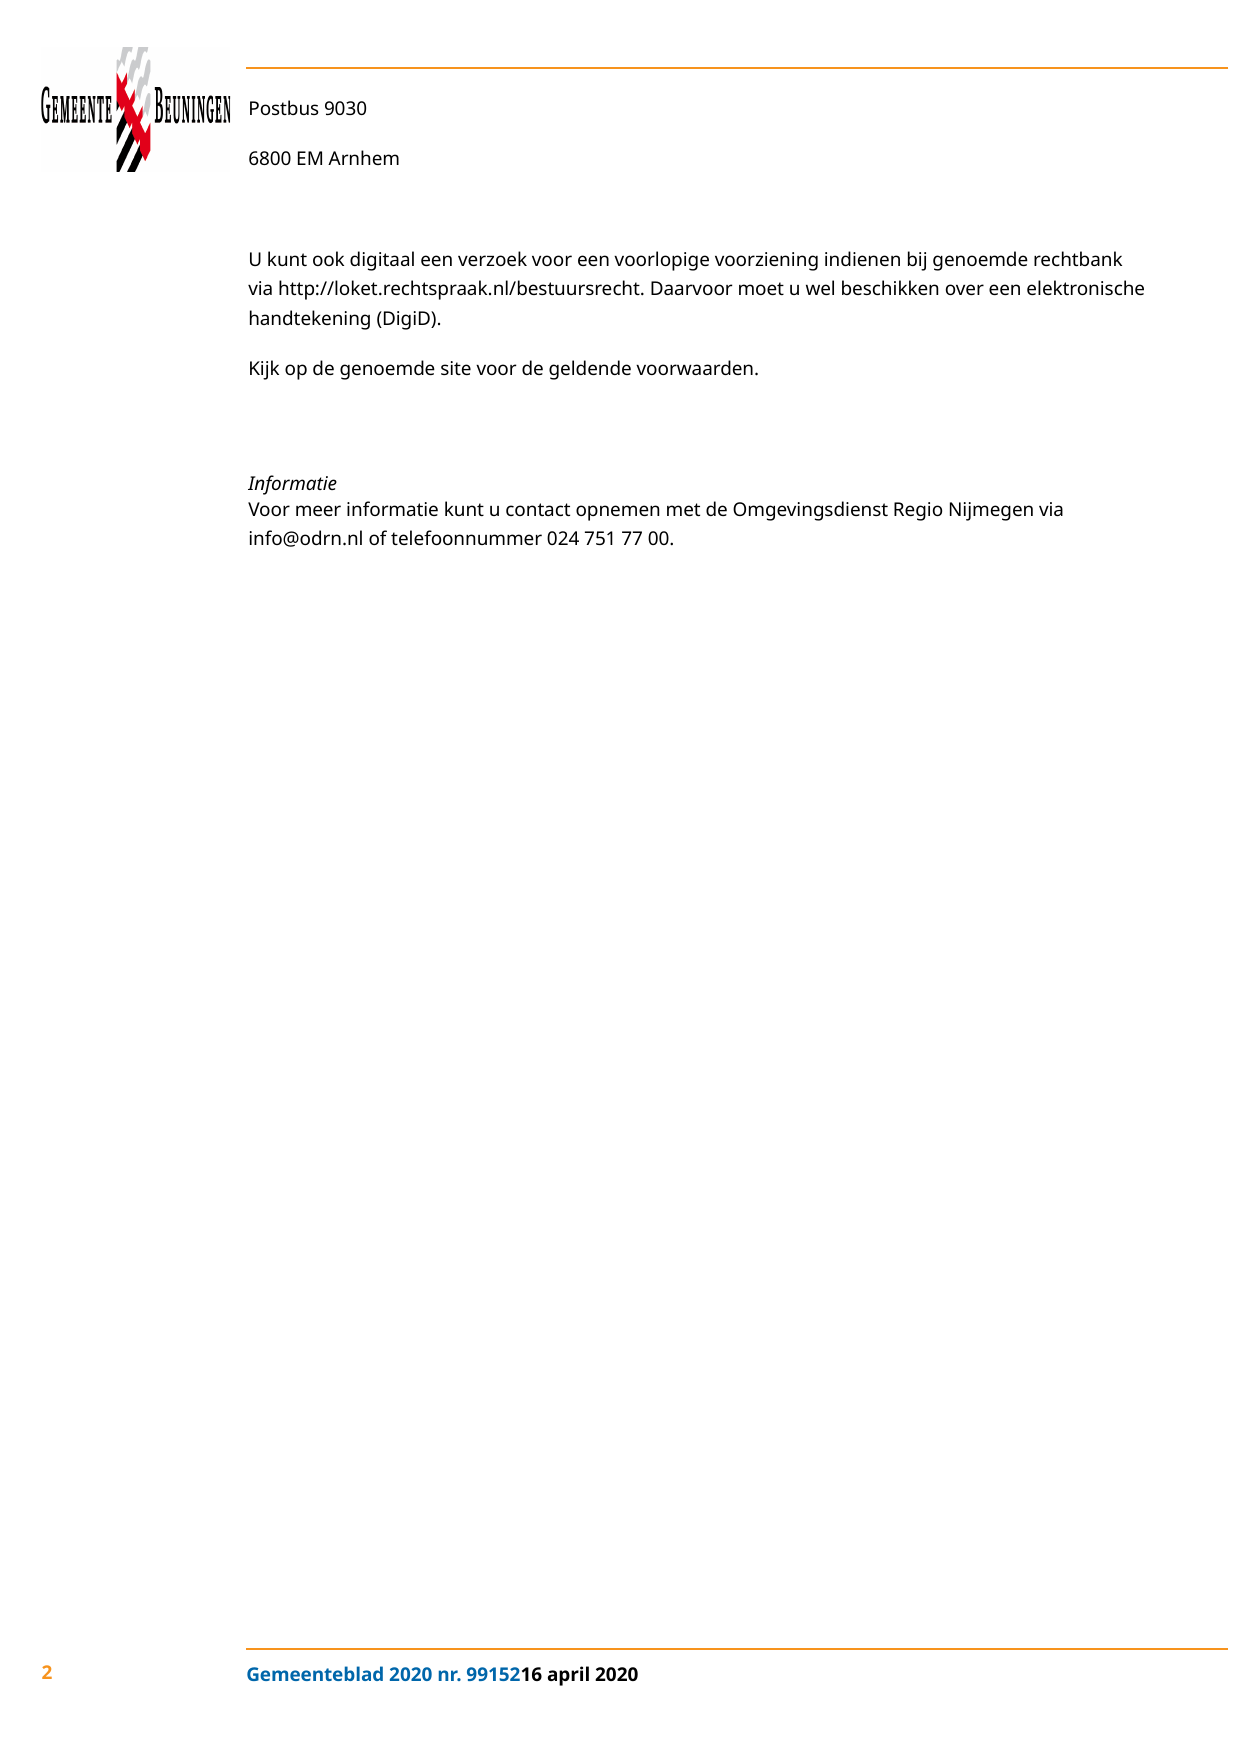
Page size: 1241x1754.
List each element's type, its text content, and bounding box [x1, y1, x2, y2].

picture [41, 47, 231, 172]
text U kunt ook digitaal een verzoek voor een voorlopige voorziening indienen bij genoemde rechtbank via http://loket.rechtspraak.nl/bestuursrecht. Daarvoor moet u wel beschikken over een elektronische handtekening (DigiD). [248, 246, 1152, 331]
text 6800 EM Arnhem [248, 145, 1152, 171]
text Postbus 9030 [248, 95, 1152, 121]
text Kijk op de genoemde site voor de geldende voorwaarden. [248, 356, 1152, 381]
text Informatie [248, 470, 1152, 496]
text Voor meer informatie kunt u contact opnemen met de Omgevingsdienst Regio Nijmegen via info@odrn.nl of telefoonnummer 024 751 77 00. [248, 496, 1152, 551]
